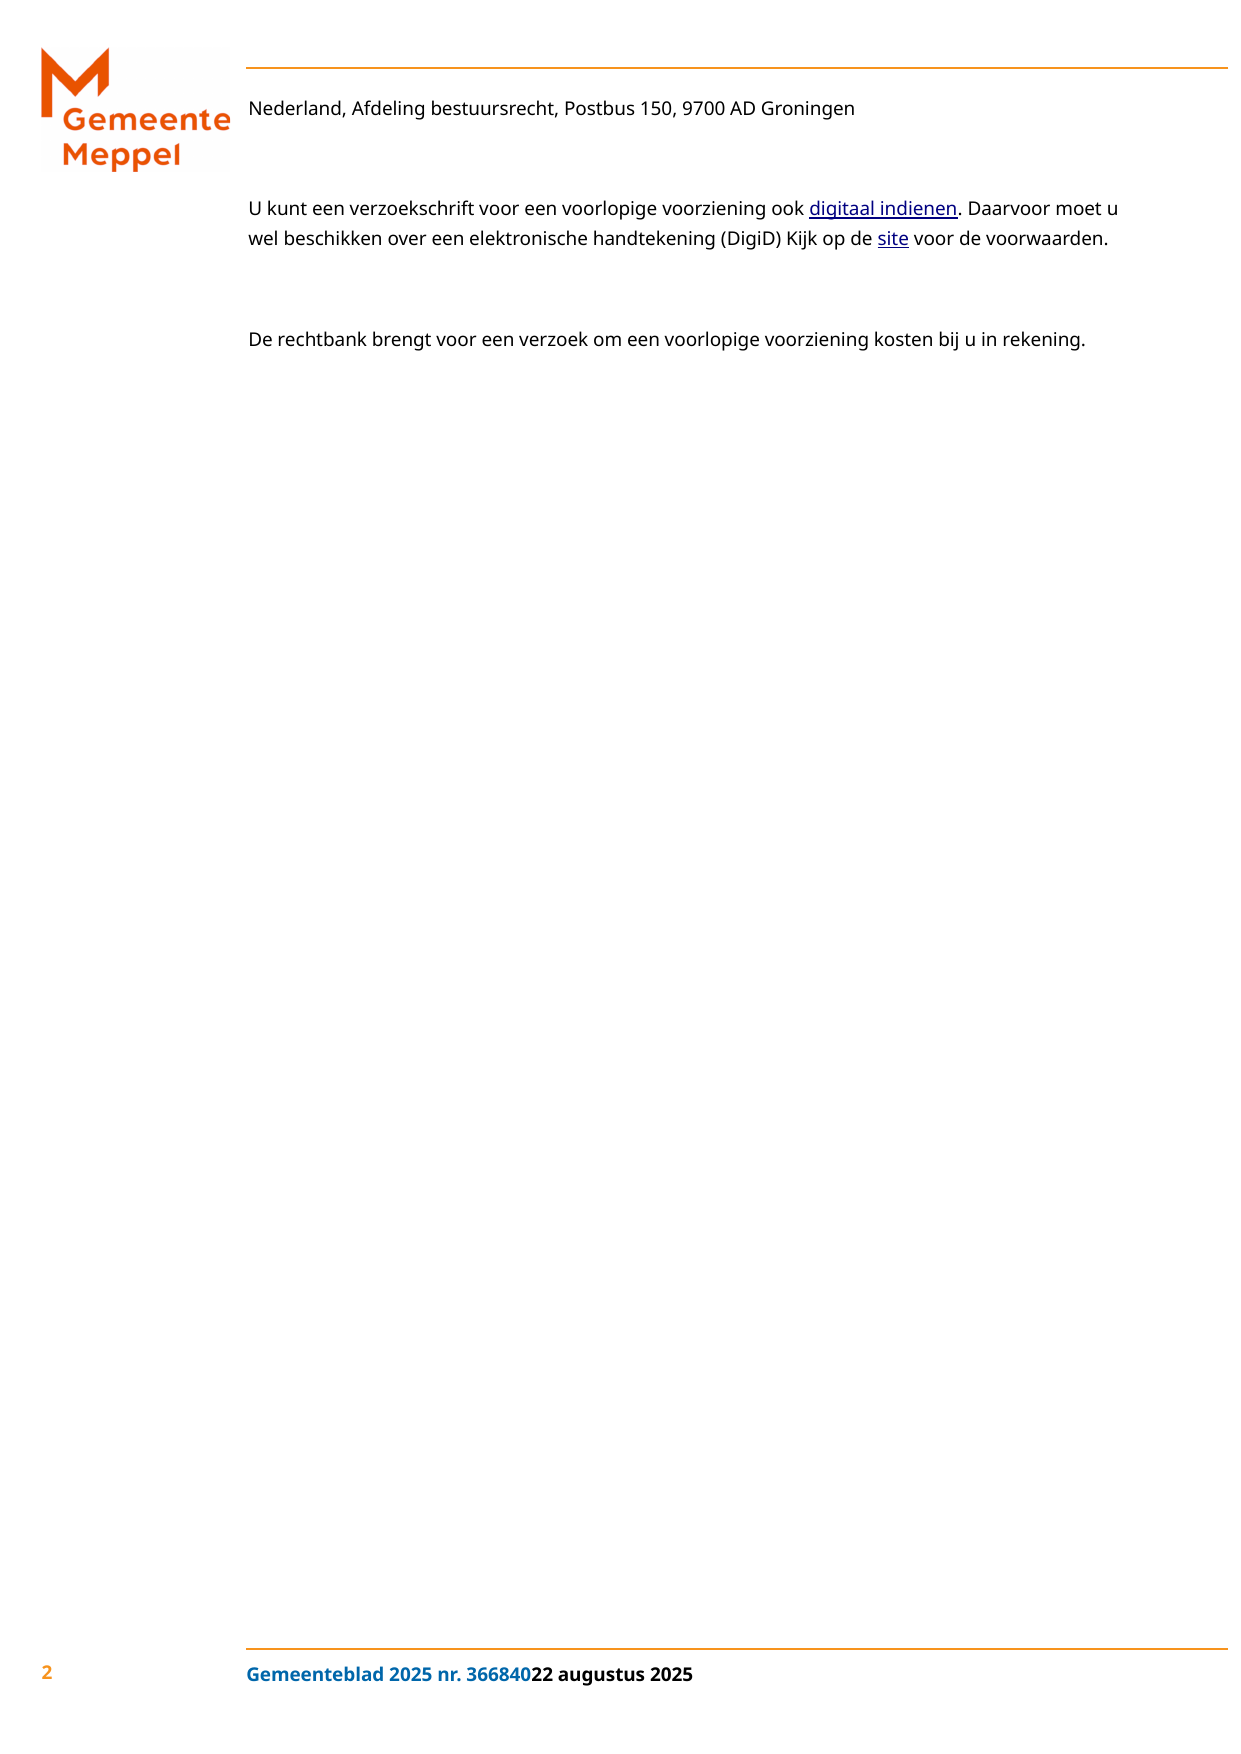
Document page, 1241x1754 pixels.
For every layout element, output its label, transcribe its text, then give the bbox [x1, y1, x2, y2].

picture [41, 47, 231, 172]
text De rechtbank brengt voor een verzoek om een voorlopige voorziening kosten bij u in rekening. [248, 326, 1152, 352]
text Nederland, Afdeling bestuursrecht, Postbus 150, 9700 AD Groningen [248, 95, 1152, 121]
text U kunt een verzoekschrift voor een voorlopige voorziening ook digitaal indienen. Daarvoor moet u wel beschikken over een elektronische handtekening (DigiD) Kijk op de site voor de voorwaarden. [248, 196, 1152, 251]
